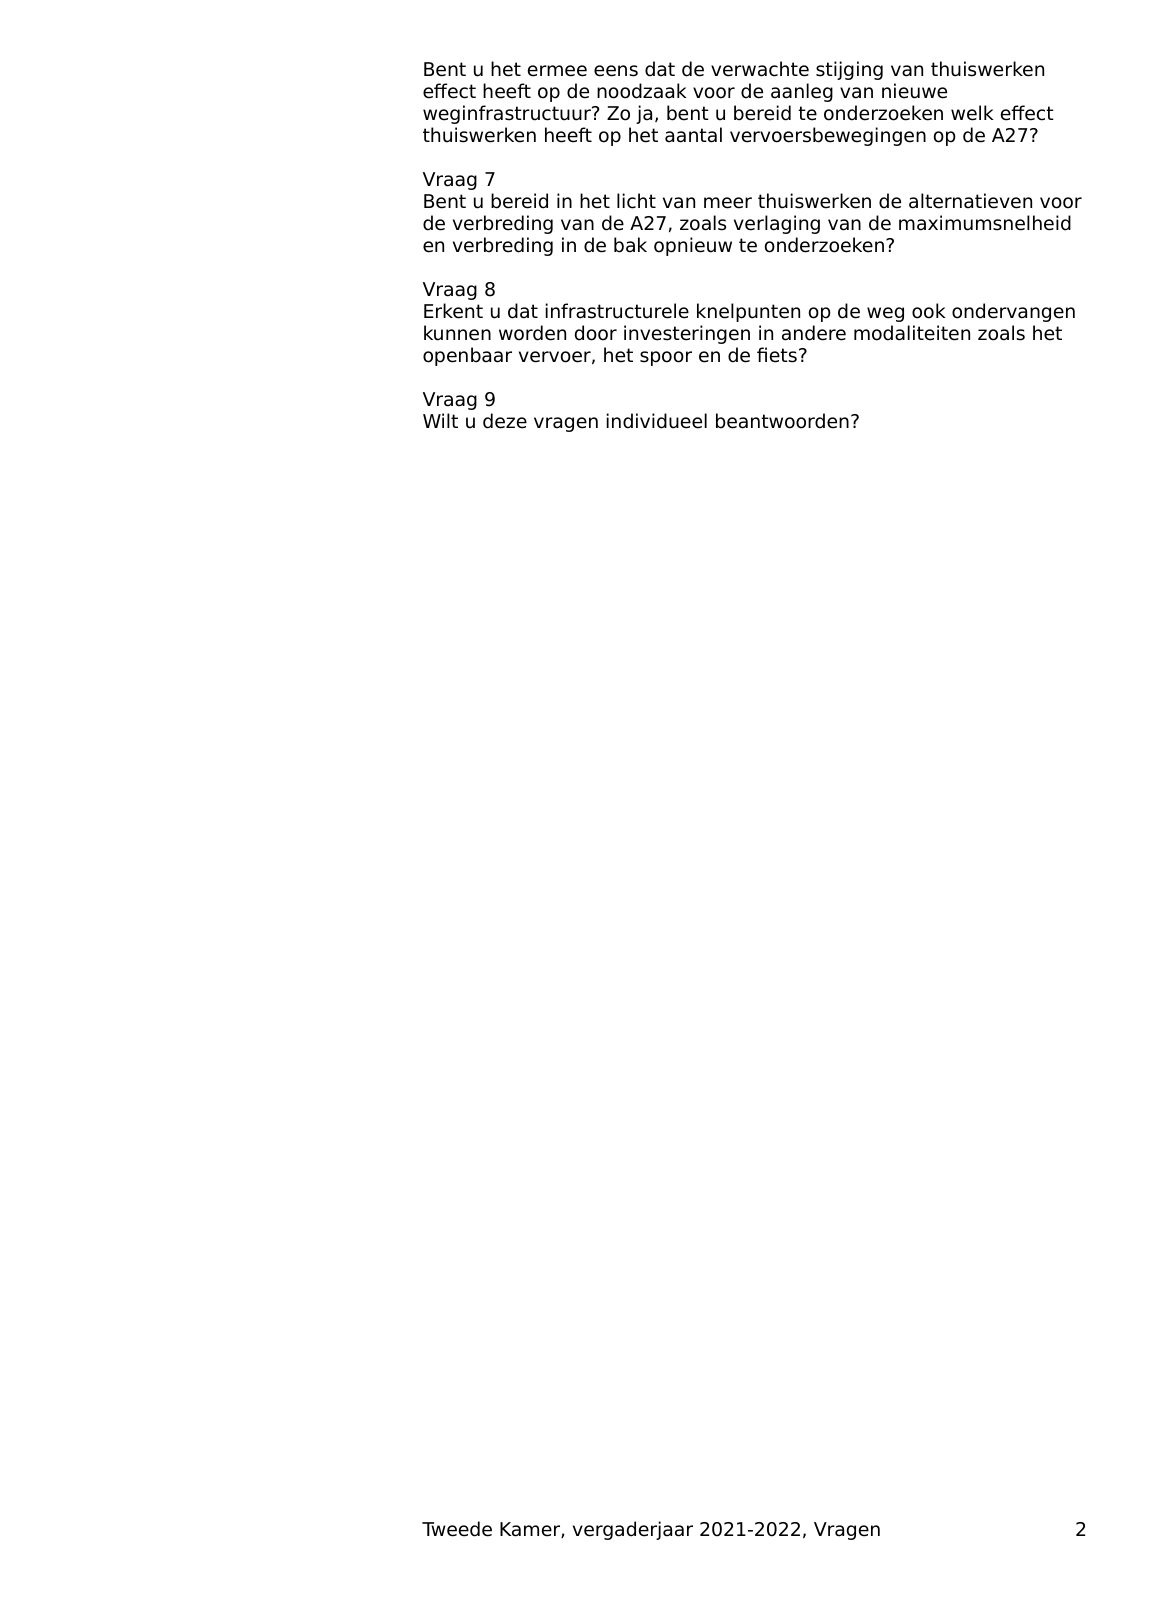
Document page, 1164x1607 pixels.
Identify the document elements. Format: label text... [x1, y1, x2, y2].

text Vraag 7 [422, 169, 1087, 191]
text Wilt u deze vragen individueel beantwoorden? [422, 411, 1087, 433]
text Bent u het ermee eens dat de verwachte stijging van thuiswerken effect heeft op de noodzaak voor de aanleg van nieuwe weginfrastructuur? Zo ja, bent u bereid te onderzoeken welk effect thuiswerken heeft op het aantal vervoersbewegingen op de A27? [422, 59, 1087, 147]
text Bent u bereid in het licht van meer thuiswerken de alternatieven voor de verbreding van de A27, zoals verlaging van de maximumsnelheid en verbreding in de bak opnieuw te onderzoeken? [422, 191, 1087, 257]
text Erkent u dat infrastructurele knelpunten op de weg ook ondervangen kunnen worden door investeringen in andere modaliteiten zoals het openbaar vervoer, het spoor en de fiets? [422, 301, 1087, 367]
text Vraag 9 [422, 389, 1087, 411]
text Vraag 8 [422, 279, 1087, 301]
